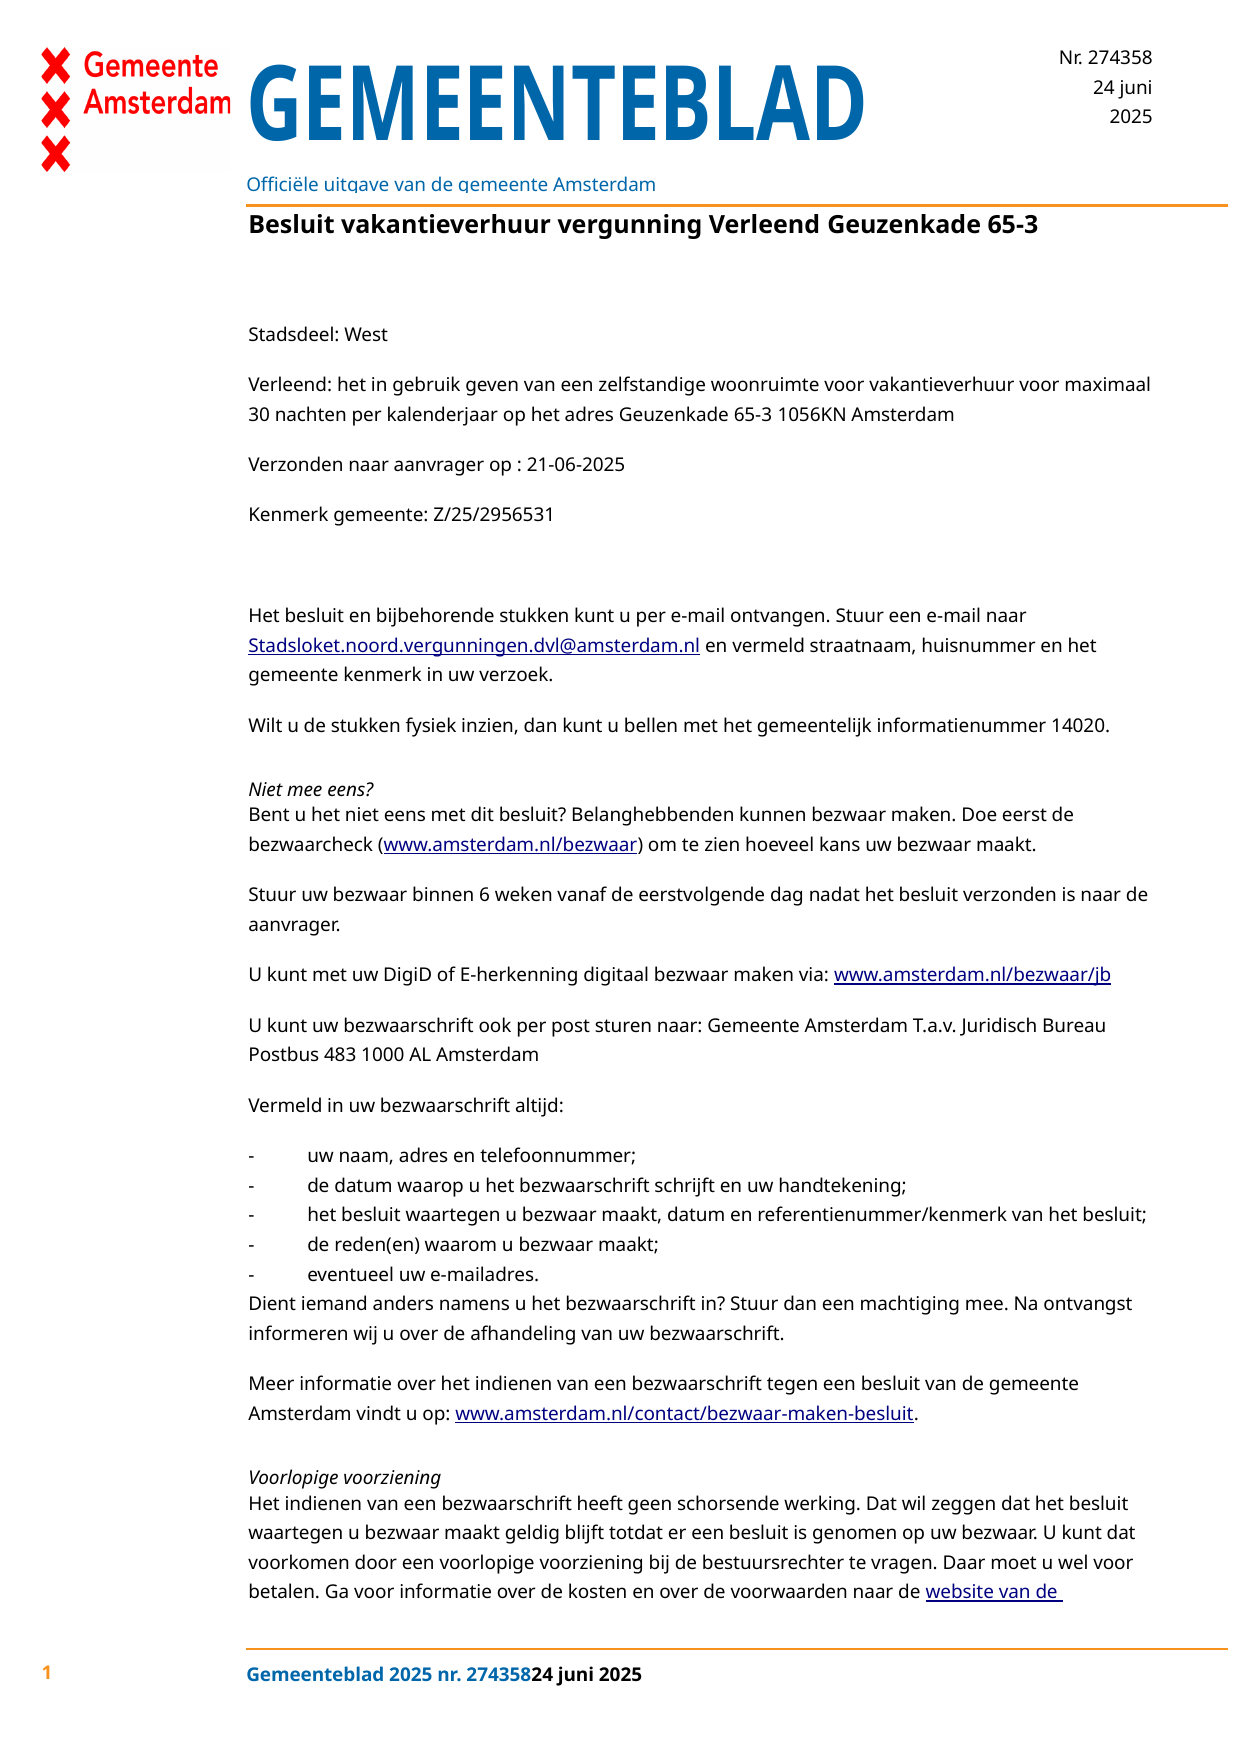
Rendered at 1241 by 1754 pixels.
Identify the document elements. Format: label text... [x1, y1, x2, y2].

text Verzonden naar aanvrager op : 21-06-2025 [248, 451, 1152, 477]
text Niet mee eens? [248, 776, 1152, 802]
text Wilt u de stukken fysiek inzien, dan kunt u bellen met het gemeentelijk informatienummer 14020. [248, 712, 1152, 738]
text Bent u het niet eens met dit besluit? Belanghebbenden kunnen bezwaar maken. Doe eerst de bezwaarcheck (www.amsterdam.nl/bezwaar) om te zien hoeveel kans uw bezwaar maakt. [248, 802, 1152, 857]
text Meer informatie over het indienen van een bezwaarschrift tegen een besluit van de gemeente Amsterdam vindt u op: www.amsterdam.nl/contact/bezwaar-maken-besluit. [248, 1370, 1152, 1426]
text Verleend: het in gebruik geven van een zelfstandige woonruimte voor vakantieverhuur voor maximaal 30 nachten per kalenderjaar op het adres Geuzenkade 65-3 1056KN Amsterdam [248, 371, 1152, 426]
list het besluit waartegen u bezwaar maakt, datum en referentienummer/kenmerk van het besluit; [248, 1202, 1152, 1227]
text Het indienen van een bezwaarschrift heeft geen schorsende werking. Dat wil zeggen dat het besluit waartegen u bezwaar maakt geldig blijft totdat er een besluit is genomen op uw bezwaar. U kunt dat voorkomen door een voorlopige voorziening bij de bestuursrechter te vragen. Daar moet u wel voor betalen. Ga voor informatie over de kosten en over de voorwaarden naar de website van de [248, 1490, 1152, 1604]
text Stuur uw bezwaar binnen 6 weken vanaf de eerstvolgende dag nadat het besluit verzonden is naar de aanvrager. [248, 882, 1152, 937]
text Kenmerk gemeente: Z/25/2956531 [248, 502, 1152, 527]
list uw naam, adres en telefoonnummer; [248, 1142, 1152, 1168]
text Dient iemand anders namens u het bezwaarschrift in? Stuur dan een machtiging mee. Na ontvangst informeren wij u over de afhandeling van uw bezwaarschrift. [248, 1290, 1152, 1346]
text U kunt met uw DigiD of E-herkenning digitaal bezwaar maken via: www.amsterdam.nl/bezwaar/jb [248, 962, 1152, 987]
picture [41, 47, 231, 172]
list de datum waarop u het bezwaarschrift schrijft en uw handtekening; [248, 1172, 1152, 1198]
text U kunt uw bezwaarschrift ook per post sturen naar: Gemeente Amsterdam T.a.v. Juridisch Bureau Postbus 483 1000 AL Amsterdam [248, 1012, 1152, 1067]
text Het besluit en bijbehorende stukken kunt u per e-mail ontvangen. Stuur een e-mail naar Stadsloket.noord.vergunningen.dvl@amsterdam.nl en vermeld straatnaam, huisnummer en het gemeente kenmerk in uw verzoek. [248, 602, 1152, 687]
text Voorlopige voorziening [248, 1464, 1152, 1490]
list de reden(en) waarom u bezwaar maakt; [248, 1231, 1152, 1257]
text Stadsdeel: West [248, 321, 1152, 346]
text Besluit vakantieverhuur vergunning Verleend Geuzenkade 65-3 [248, 207, 1152, 241]
text Vermeld in uw bezwaarschrift altijd: [248, 1092, 1152, 1118]
list eventueel uw e-mailadres. [248, 1261, 1152, 1287]
